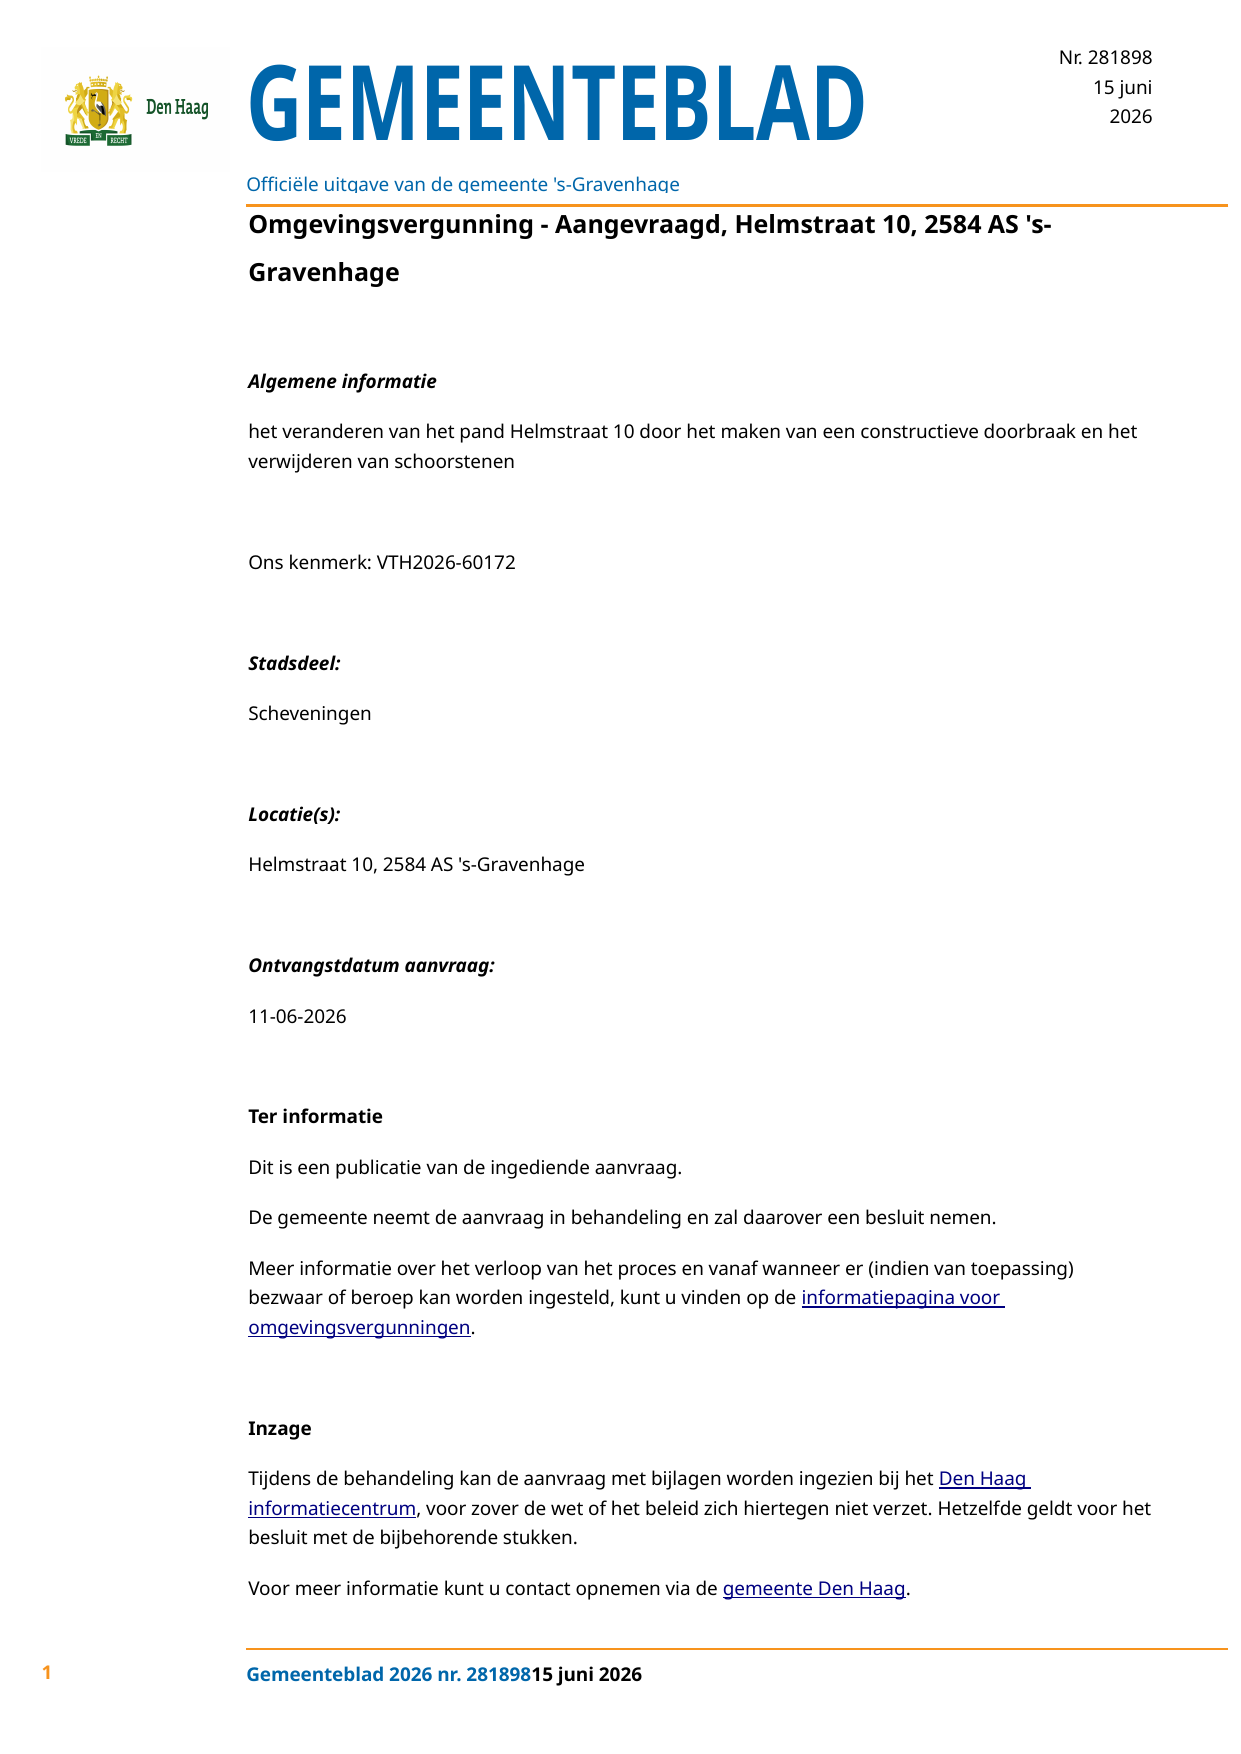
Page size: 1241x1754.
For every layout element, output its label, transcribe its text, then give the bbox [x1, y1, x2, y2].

text Dit is een publicatie van de ingediende aanvraag. [248, 1154, 1152, 1180]
text het veranderen van het pand Helmstraat 10 door het maken van een constructieve doorbraak en het verwijderen van schoorstenen [248, 419, 1152, 474]
text Meer informatie over het verloop van het proces en vanaf wanneer er (indien van toepassing) bezwaar of beroep kan worden ingesteld, kunt u vinden op de informatiepagina voor omgevingsvergunningen. [248, 1255, 1152, 1340]
text Helmstraat 10, 2584 AS 's-Gravenhage [248, 852, 1152, 877]
text Algemene informatie [248, 368, 1152, 394]
text De gemeente neemt de aanvraag in behandeling en zal daarover een besluit nemen. [248, 1204, 1152, 1230]
text Ter informatie [248, 1104, 1152, 1129]
text Scheveningen [248, 700, 1152, 726]
text Ontvangstdatum aanvraag: [248, 952, 1152, 978]
text Omgevingsvergunning - Aangevraagd, Helmstraat 10, 2584 AS 's-Gravenhage [248, 207, 1152, 288]
picture [41, 47, 231, 172]
text Stadsdeel: [248, 650, 1152, 676]
text Inzage [248, 1415, 1152, 1441]
text Tijdens de behandeling kan de aanvraag met bijlagen worden ingezien bij het Den Haag informatiecentrum, voor zover de wet of het beleid zich hiertegen niet verzet. Hetzelfde geldt voor het besluit met de bijbehorende stukken. [248, 1465, 1152, 1550]
text Ons kenmerk: VTH2026-60172 [248, 549, 1152, 575]
text Locatie(s): [248, 801, 1152, 827]
text 11-06-2026 [248, 1003, 1152, 1029]
text Voor meer informatie kunt u contact opnemen via de gemeente Den Haag. [248, 1575, 1152, 1601]
